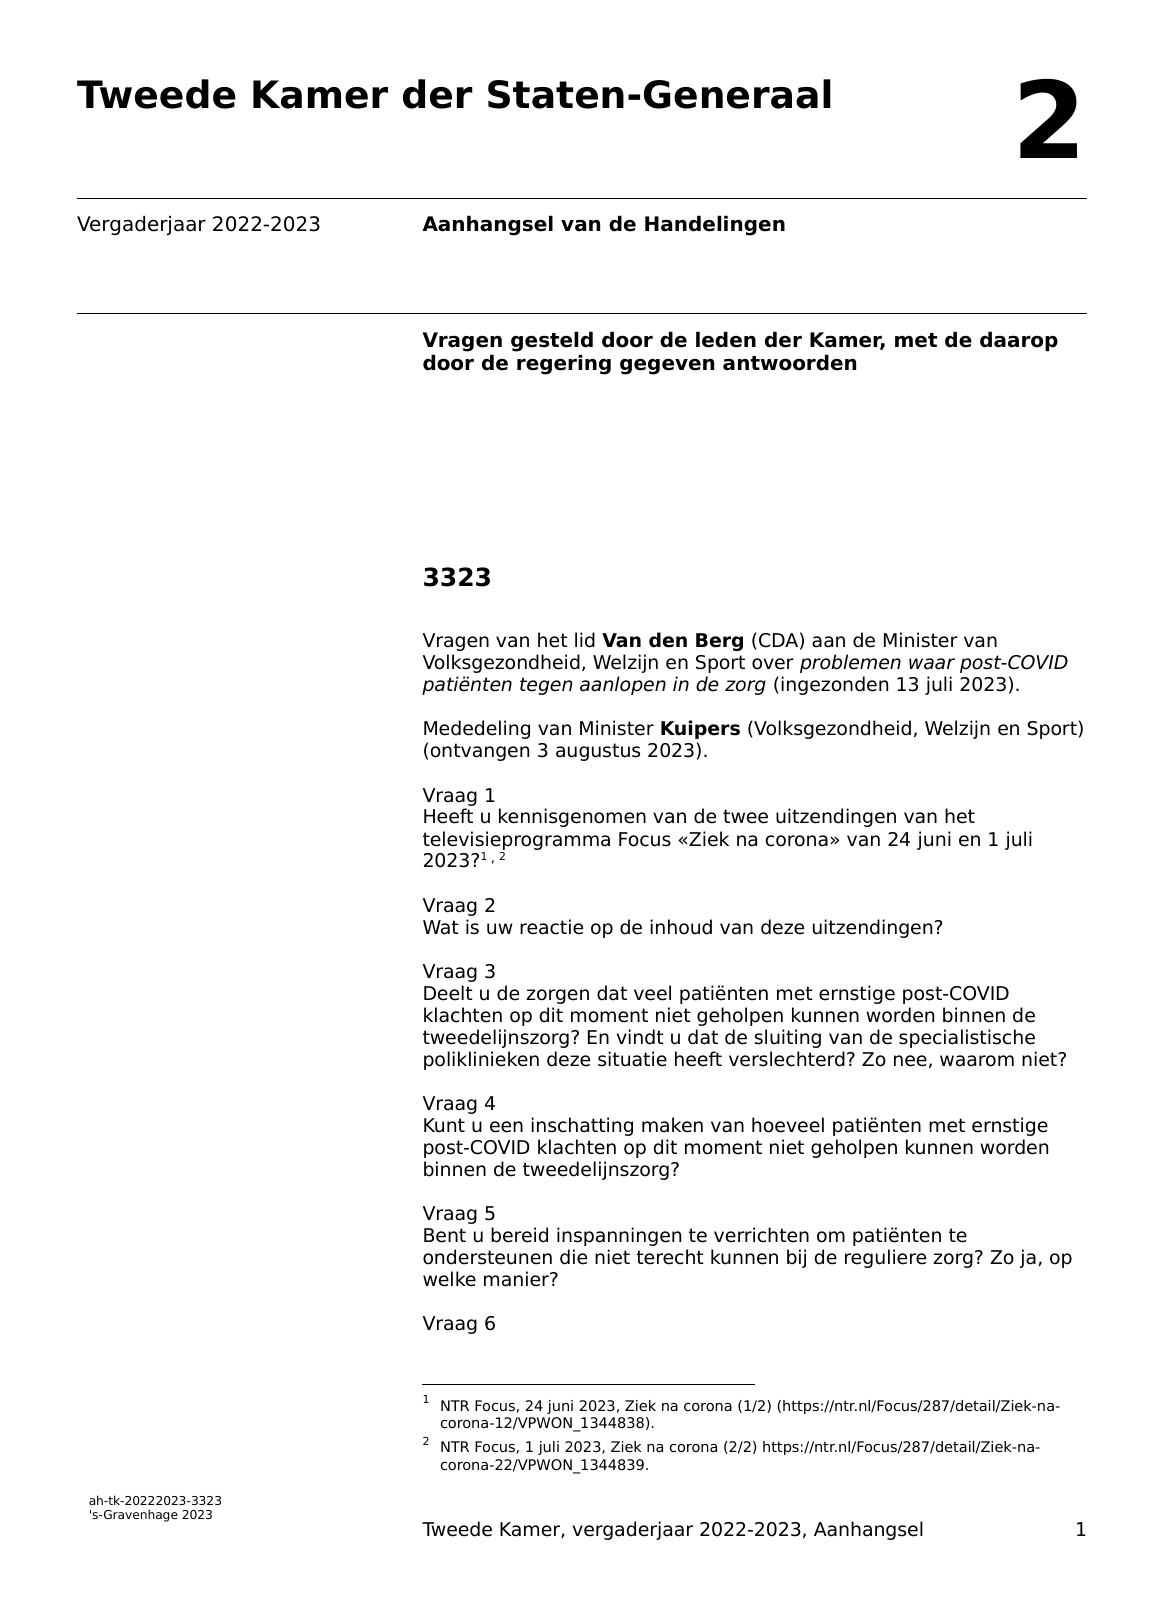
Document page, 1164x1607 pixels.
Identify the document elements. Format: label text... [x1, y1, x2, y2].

text Vragen van het lid Van den Berg (CDA) aan de Minister van Volksgezondheid, Welzijn en Sport over problemen waar post-COVID patiënten tegen aanlopen in de zorg (ingezonden 13 juli 2023). [422, 630, 1087, 696]
text Vraag 5 [422, 1203, 1087, 1225]
text Bent u bereid inspanningen te verrichten om patiënten te ondersteunen die niet terecht kunnen bij de reguliere zorg? Zo ja, op welke manier? [422, 1225, 1087, 1291]
text NTR Focus, 1 juli 2023, Ziek na corona (2/2) https://ntr.nl/Focus/287/detail/Ziek-na-corona-22/VPWON_1344839. [422, 1435, 1087, 1474]
text Kunt u een inschatting maken van hoeveel patiënten met ernstige post-COVID klachten op dit moment niet geholpen kunnen worden binnen de tweedelijnszorg? [422, 1115, 1087, 1181]
text Wat is uw reactie op de inhoud van deze uitzendingen? [422, 917, 1087, 938]
table_header Tweede Kamer der Staten-Generaal [77, 59, 886, 198]
text 3323 [422, 563, 1087, 592]
text Vraag 6 [422, 1313, 1087, 1335]
text Vraag 4 [422, 1093, 1087, 1115]
text Deelt u de zorgen dat veel patiënten met ernstige post-COVID klachten op dit moment niet geholpen kunnen worden binnen de tweedelijnszorg? En vindt u dat de sluiting van de specialistische poliklinieken deze situatie heeft verslechterd? Zo nee, waarom niet? [422, 983, 1087, 1071]
table_cell Aanhangsel van de Handelingen [422, 199, 1087, 313]
text Vraag 1 [422, 784, 1087, 806]
text 's-Gravenhage 2023 [88, 1508, 323, 1522]
text Vraag 3 [422, 961, 1087, 983]
table_cell [77, 314, 422, 375]
table_header 2 [886, 59, 1087, 198]
table_cell Vergaderjaar 2022-2023 [77, 199, 422, 313]
text Heeft u kennisgenomen van de twee uitzendingen van het televisieprogramma Focus «Ziek na corona» van 24 juni en 1 juli 2023?, [422, 806, 1087, 872]
text Mededeling van Minister Kuipers (Volksgezondheid, Welzijn en Sport) (ontvangen 3 augustus 2023). [422, 718, 1087, 762]
table_cell Vragen gesteld door de leden der Kamer, met de daarop door de regering gegeven antwoorden [422, 314, 1087, 375]
text Vraag 2 [422, 894, 1087, 917]
text NTR Focus, 24 juni 2023, Ziek na corona (1/2) (https://ntr.nl/Focus/287/detail/Ziek-na-corona-12/VPWON_1344838). [422, 1393, 1087, 1432]
text ah-tk-20222023-3323 [88, 1494, 323, 1508]
